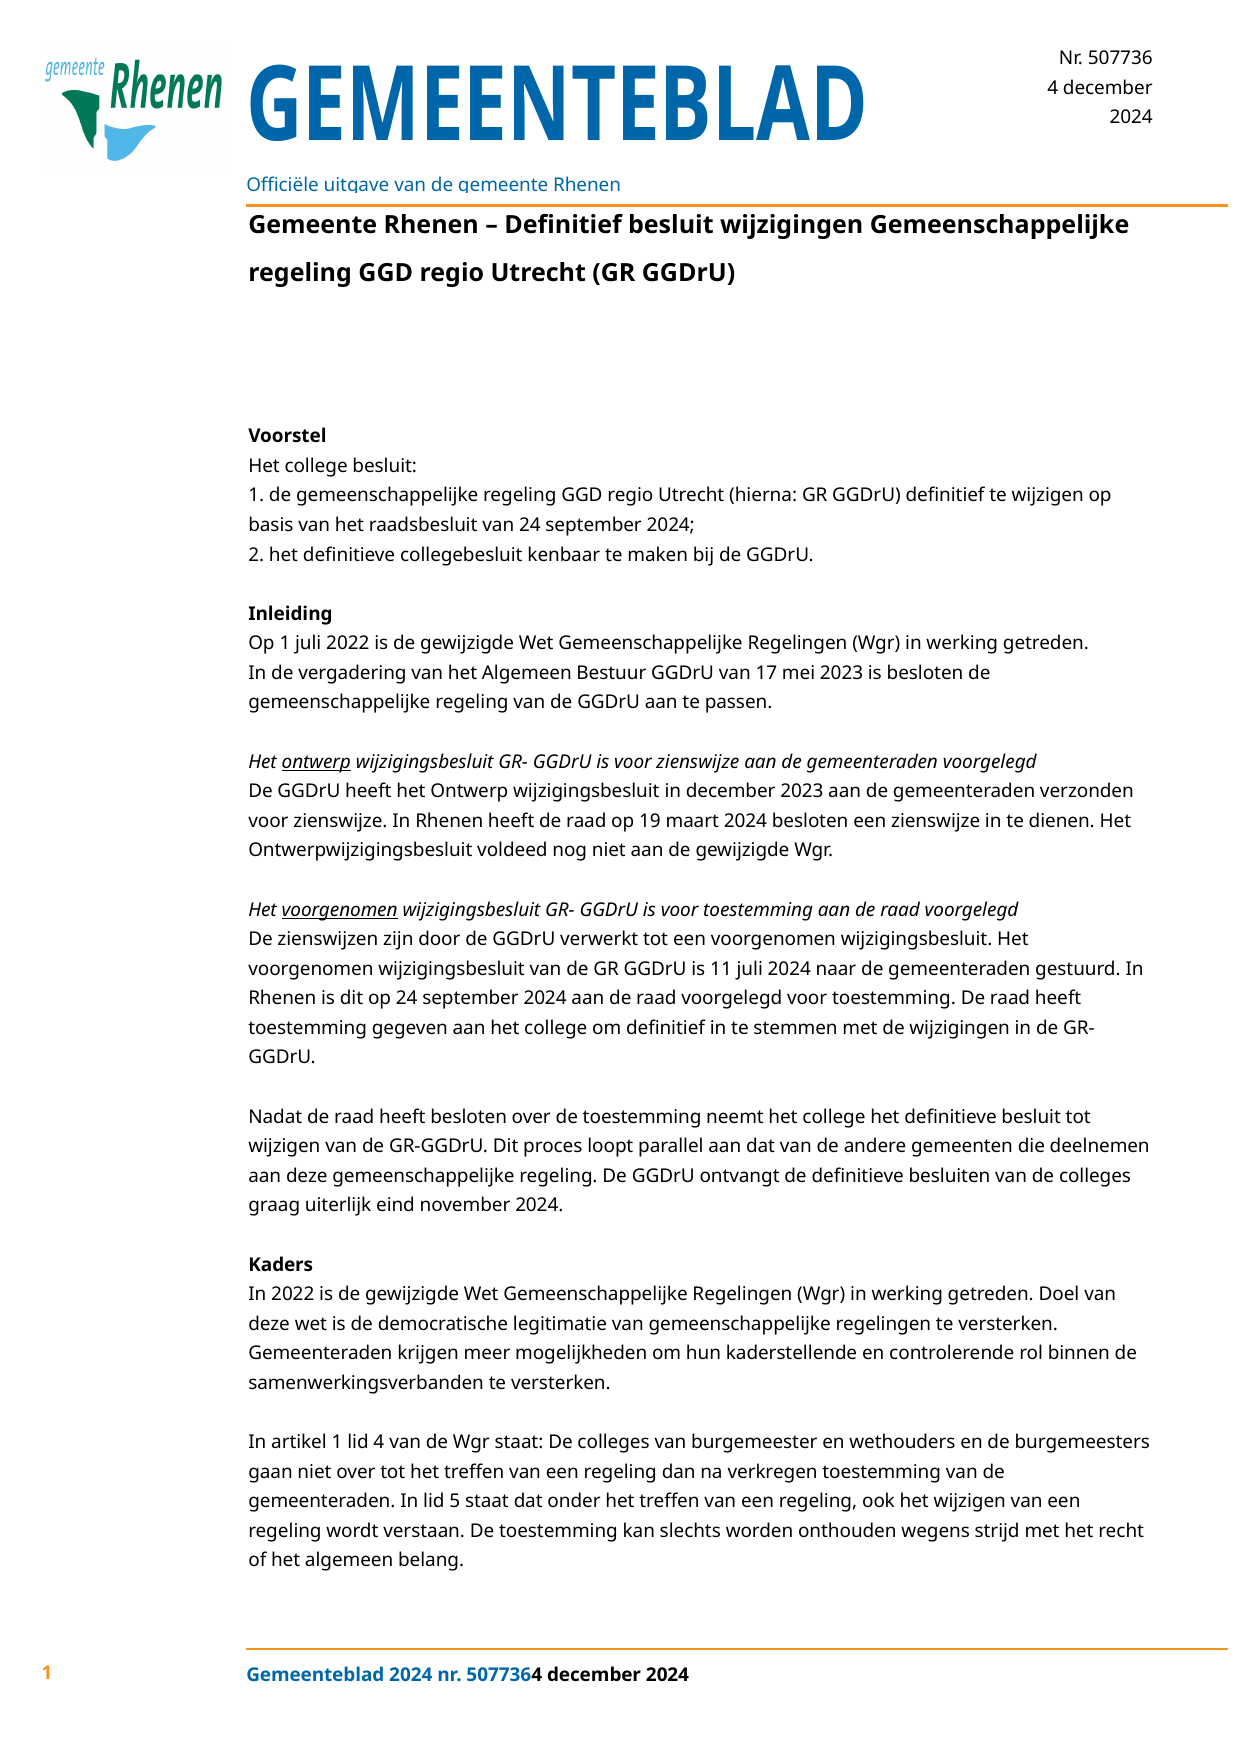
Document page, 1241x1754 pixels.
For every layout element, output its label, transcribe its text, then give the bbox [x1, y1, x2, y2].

text Nadat de raad heeft besloten over de toestemming neemt het college het definitieve besluit tot wijzigen van de GR-GGDrU. Dit proces loopt parallel aan dat van de andere gemeenten die deelnemen aan deze gemeenschappelijke regeling. De GGDrU ontvangt de definitieve besluiten van de colleges graag uiterlijk eind november 2024. [248, 1103, 1152, 1217]
text 1. de gemeenschappelijke regeling GGD regio Utrecht (hierna: GR GGDrU) definitief te wijzigen op basis van het raadsbesluit van 24 september 2024; [248, 482, 1152, 537]
text De zienswijzen zijn door de GGDrU verwerkt tot een voorgenomen wijzigingsbesluit. Het voorgenomen wijzigingsbesluit van de GR GGDrU is 11 juli 2024 naar de gemeenteraden gestuurd. In Rhenen is dit op 24 september 2024 aan de raad voorgelegd voor toestemming. De raad heeft toestemming gegeven aan het college om definitief in te stemmen met de wijzigingen in de GR-GGDrU. [248, 925, 1152, 1069]
text In 2022 is de gewijzigde Wet Gemeenschappelijke Regelingen (Wgr) in werking getreden. Doel van deze wet is de democratische legitimatie van gemeenschappelijke regelingen te versterken. Gemeenteraden krijgen meer mogelijkheden om hun kaderstellende en controlerende rol binnen de samenwerkingsverbanden te versterken. [248, 1280, 1152, 1395]
text Inleiding [248, 600, 1152, 626]
text Gemeente Rhenen – Definitief besluit wijzigingen Gemeenschappelijke regeling GGD regio Utrecht (GR GGDrU) [248, 207, 1152, 288]
text Het ontwerp wijzigingsbesluit GR- GGDrU is voor zienswijze aan de gemeenteraden voorgelegd [248, 748, 1152, 774]
text 2. het definitieve collegebesluit kenbaar te maken bij de GGDrU. [248, 541, 1152, 567]
text De GGDrU heeft het Ontwerp wijzigingsbesluit in december 2023 aan de gemeenteraden verzonden voor zienswijze. In Rhenen heeft de raad op 19 maart 2024 besloten een zienswijze in te dienen. Het Ontwerpwijzigingsbesluit voldeed nog niet aan de gewijzigde Wgr. [248, 777, 1152, 862]
picture [41, 47, 231, 172]
text Op 1 juli 2022 is de gewijzigde Wet Gemeenschappelijke Regelingen (Wgr) in werking getreden. [248, 629, 1152, 655]
text In de vergadering van het Algemeen Bestuur GGDrU van 17 mei 2023 is besloten de gemeenschappelijke regeling van de GGDrU aan te passen. [248, 659, 1152, 714]
text In artikel 1 lid 4 van de Wgr staat: De colleges van burgemeester en wethouders en de burgemeesters gaan niet over tot het treffen van een regeling dan na verkregen toestemming van de gemeenteraden. In lid 5 staat dat onder het treffen van een regeling, ook het wijzigen van een regeling wordt verstaan. De toestemming kan slechts worden onthouden wegens strijd met het recht of het algemeen belang. [248, 1428, 1152, 1572]
text Het voorgenomen wijzigingsbesluit GR- GGDrU is voor toestemming aan de raad voorgelegd [248, 896, 1152, 922]
text Voorstel [248, 422, 1152, 448]
text Het college besluit: [248, 452, 1152, 478]
text Kaders [248, 1251, 1152, 1277]
